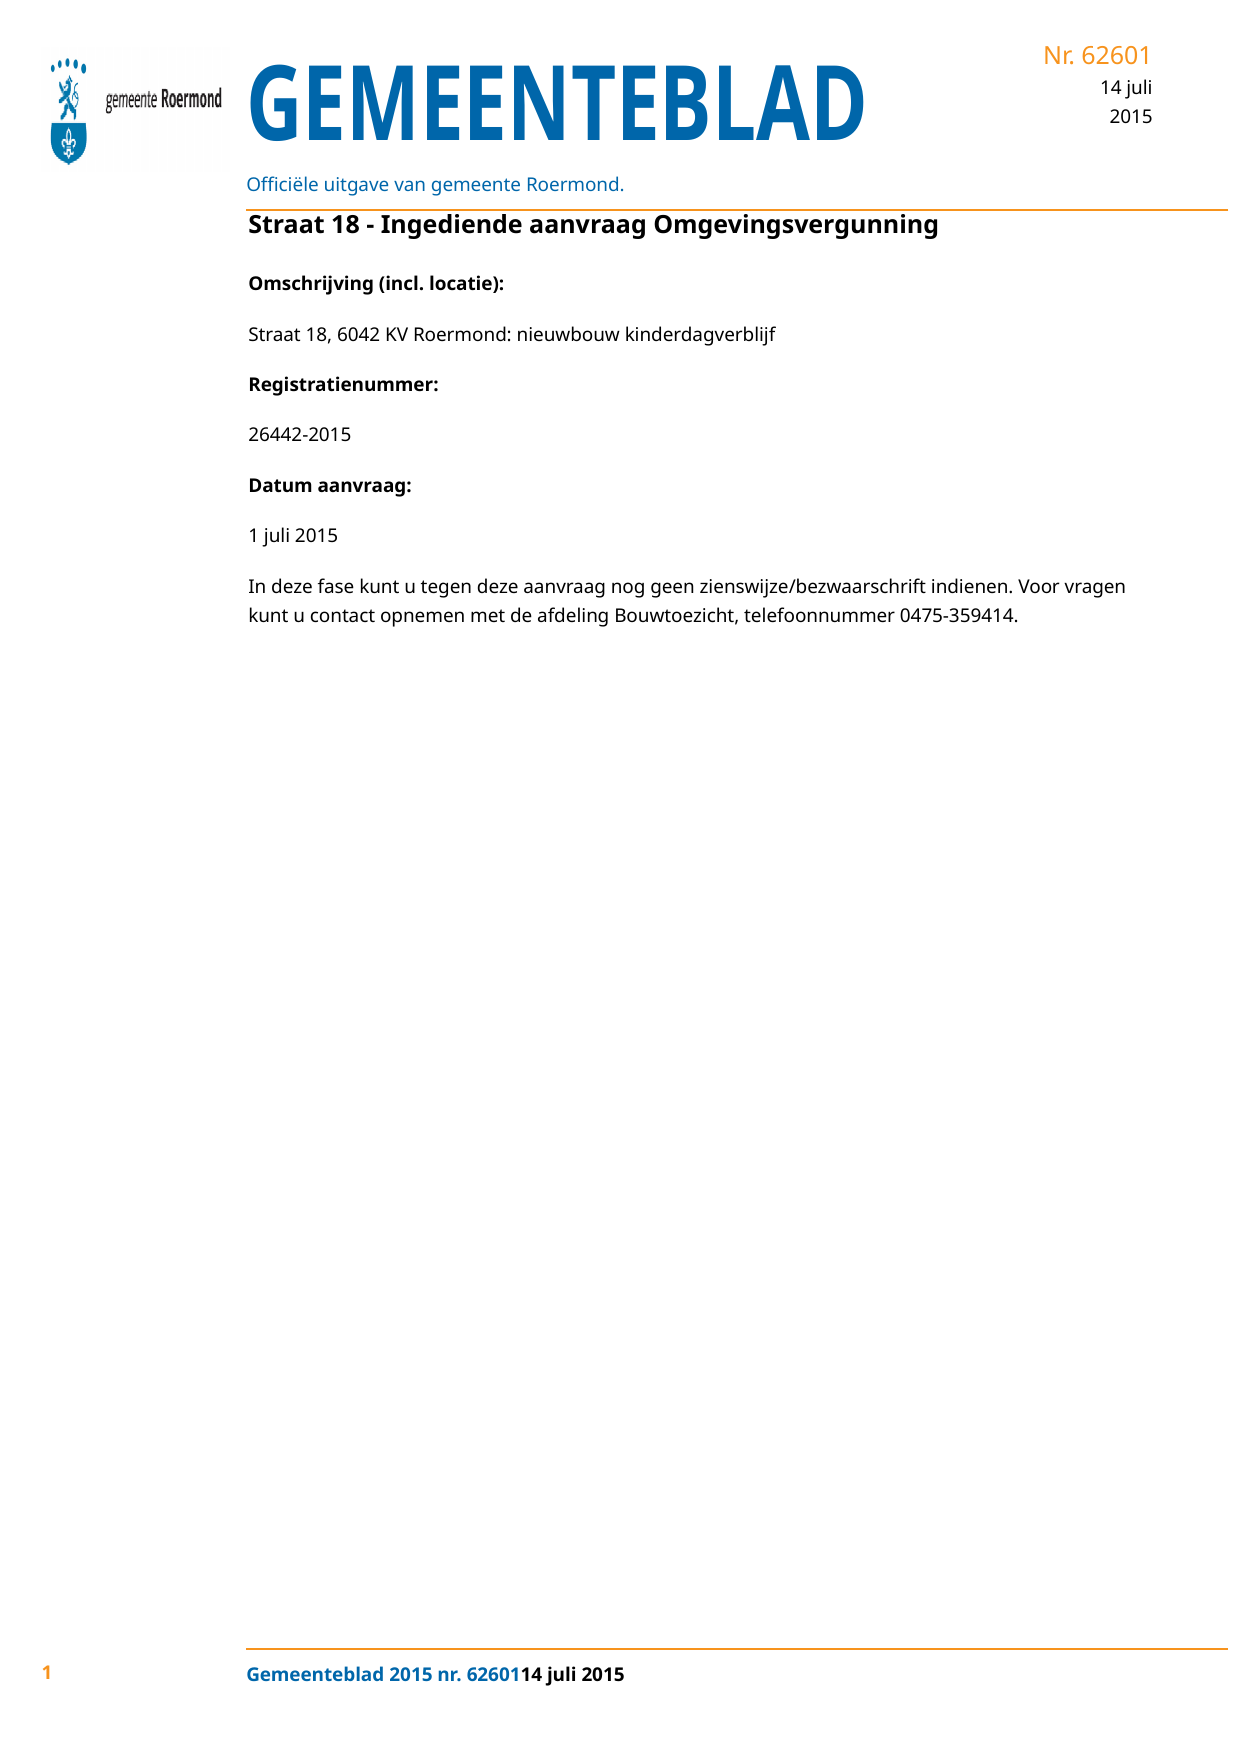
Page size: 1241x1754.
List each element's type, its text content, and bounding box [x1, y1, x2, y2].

picture [41, 47, 231, 172]
text 26442-2015 [248, 422, 1152, 447]
text Datum aanvraag: [248, 472, 1152, 498]
text Omschrijving (incl. locatie): [248, 270, 1152, 296]
text 1 juli 2015 [248, 522, 1152, 548]
text Straat 18 - Ingediende aanvraag Omgevingsvergunning [248, 211, 1152, 241]
text Registratienummer: [248, 371, 1152, 397]
text In deze fase kunt u tegen deze aanvraag nog geen zienswijze/bezwaarschrift indienen. Voor vragen kunt u contact opnemen met de afdeling Bouwtoezicht, telefoonnummer 0475-359414. [248, 573, 1152, 628]
text Straat 18, 6042 KV Roermond: nieuwbouw kinderdagverblijf [248, 321, 1152, 346]
